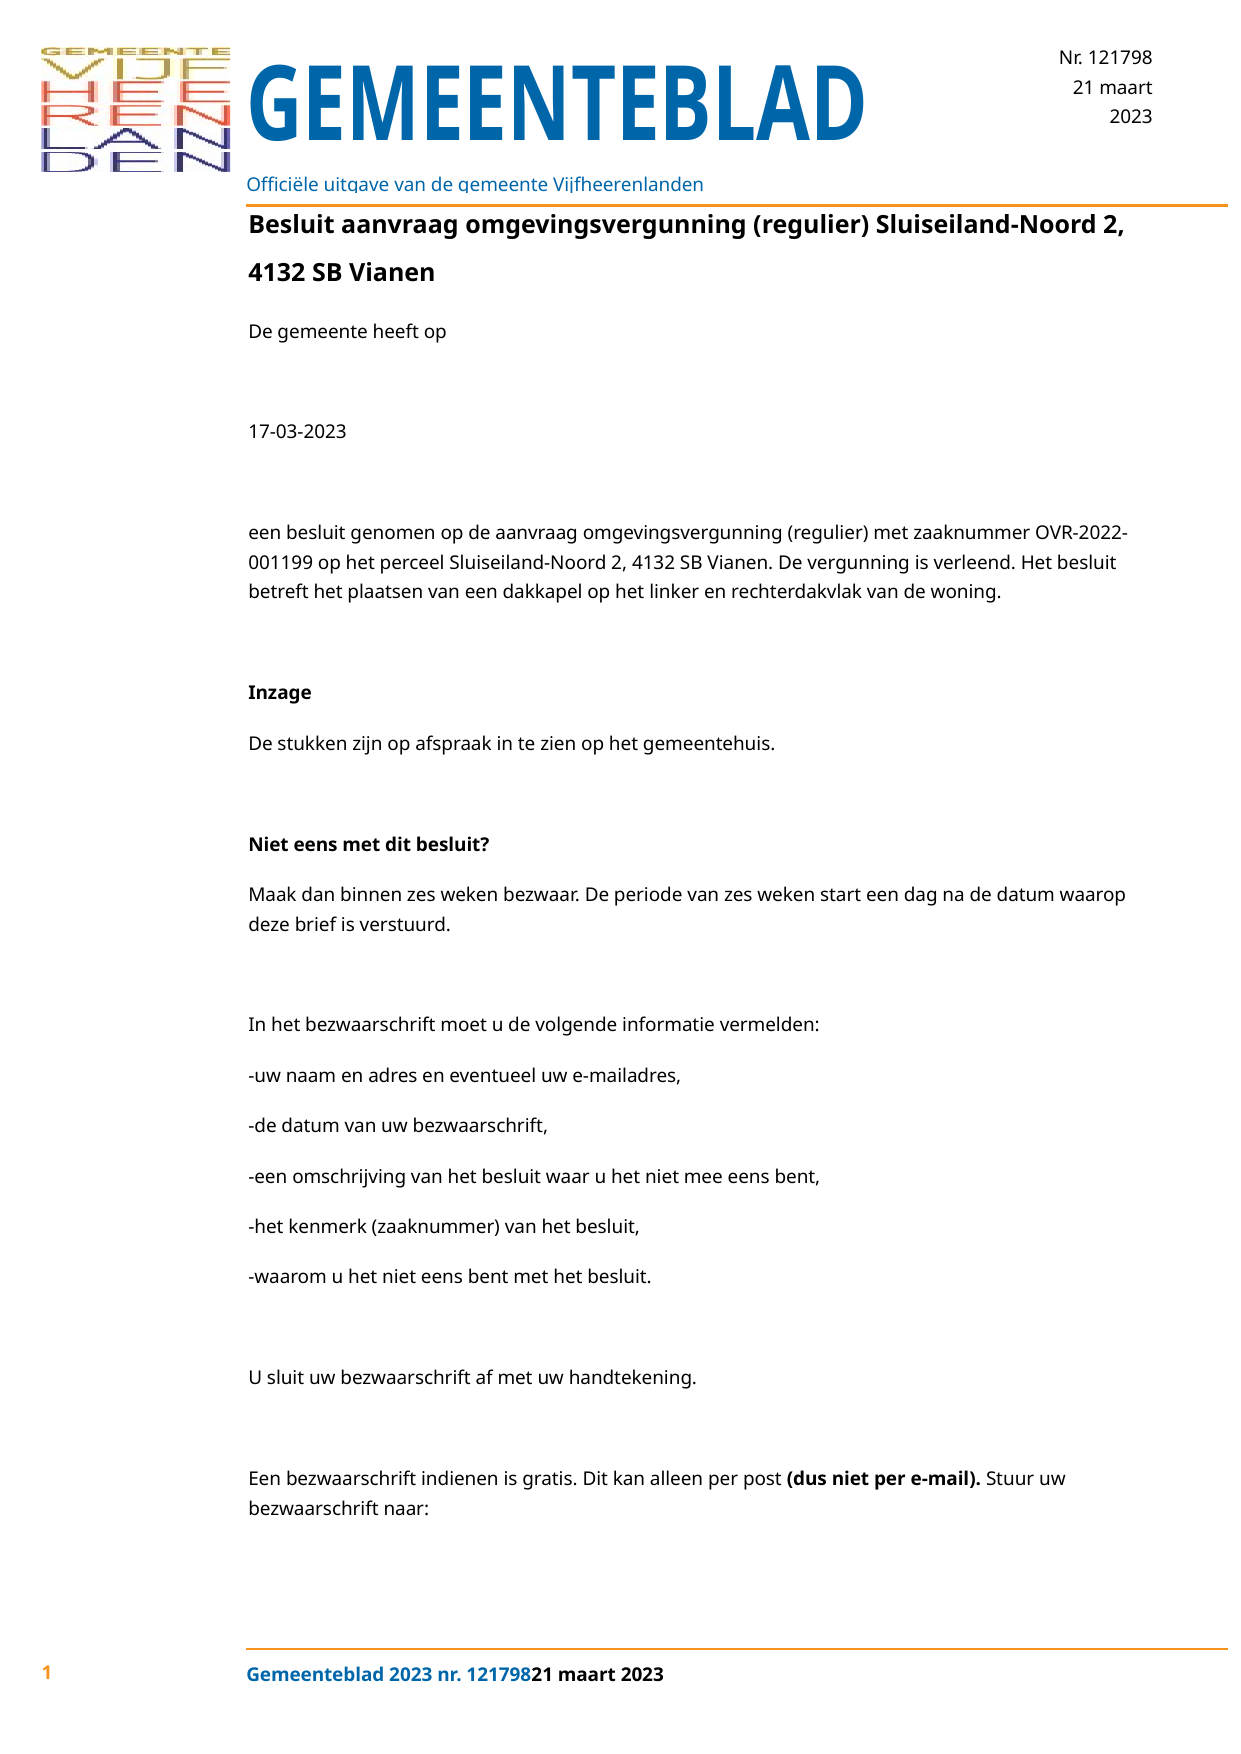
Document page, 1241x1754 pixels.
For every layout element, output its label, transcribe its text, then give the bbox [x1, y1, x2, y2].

text -de datum van uw bezwaarschrift, [248, 1112, 1152, 1138]
text Inzage [248, 679, 1152, 705]
text U sluit uw bezwaarschrift af met uw handtekening. [248, 1364, 1152, 1390]
text een besluit genomen op de aanvraag omgevingsvergunning (regulier) met zaaknummer OVR-2022-001199 op het perceel Sluiseiland-Noord 2, 4132 SB Vianen. De vergunning is verleend. Het besluit betreft het plaatsen van een dakkapel op het linker en rechterdakvlak van de woning. [248, 519, 1152, 604]
text Besluit aanvraag omgevingsvergunning (regulier) Sluiseiland-Noord 2, 4132 SB Vianen [248, 207, 1152, 288]
text Niet eens met dit besluit? [248, 831, 1152, 857]
text De gemeente heeft op [248, 318, 1152, 344]
text -het kenmerk (zaaknummer) van het besluit, [248, 1213, 1152, 1239]
text Maak dan binnen zes weken bezwaar. De periode van zes weken start een dag na de datum waarop deze brief is verstuurd. [248, 881, 1152, 937]
text -waarom u het niet eens bent met het besluit. [248, 1264, 1152, 1289]
picture [41, 47, 231, 172]
text De stukken zijn op afspraak in te zien op het gemeentehuis. [248, 730, 1152, 756]
text In het bezwaarschrift moet u de volgende informatie vermelden: [248, 1012, 1152, 1037]
text 17-03-2023 [248, 419, 1152, 444]
text -een omschrijving van het besluit waar u het niet mee eens bent, [248, 1163, 1152, 1189]
text Een bezwaarschrift indienen is gratis. Dit kan alleen per post (dus niet per e-mail). Stuur uw bezwaarschrift naar: [248, 1465, 1152, 1521]
text -uw naam en adres en eventueel uw e-mailadres, [248, 1062, 1152, 1088]
